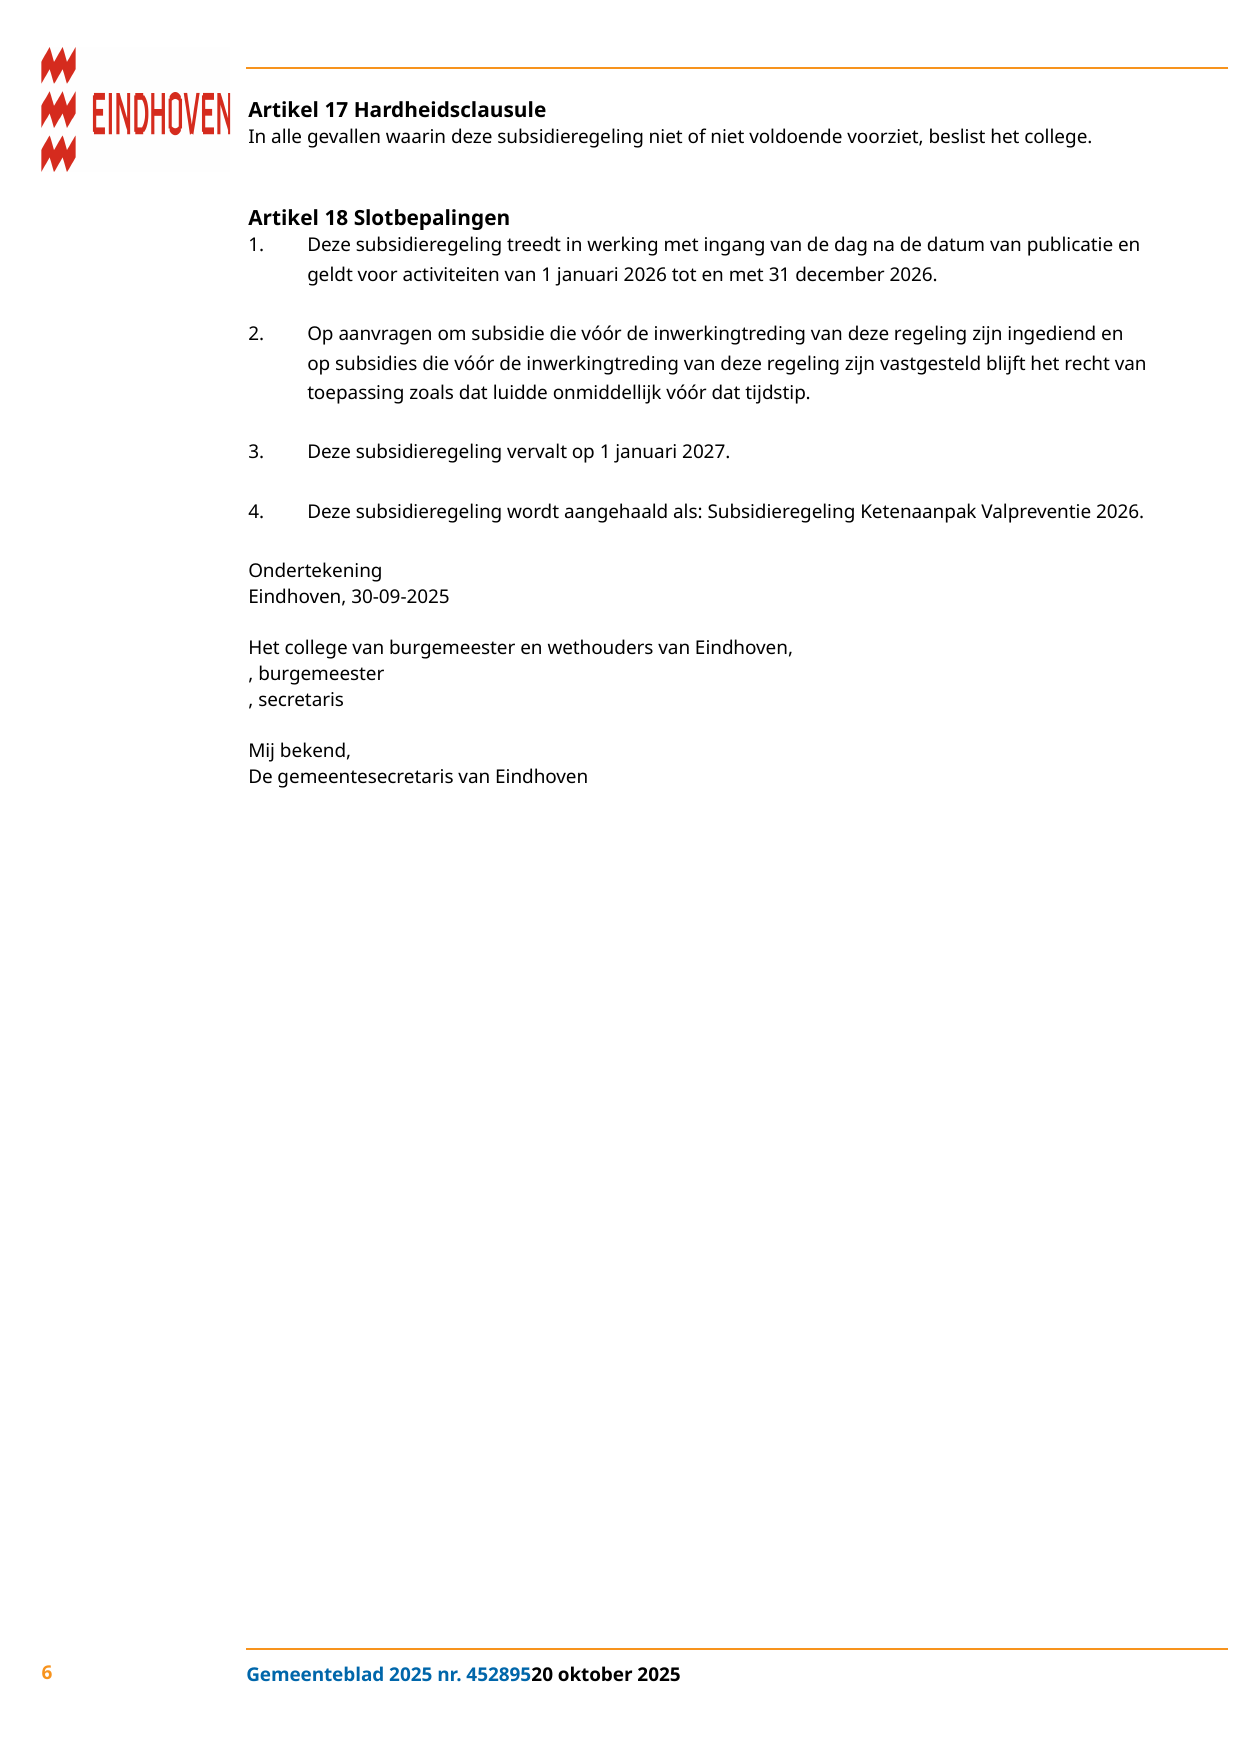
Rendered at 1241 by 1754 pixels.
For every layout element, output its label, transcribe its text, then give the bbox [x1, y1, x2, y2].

text Ondertekening [248, 557, 1152, 583]
list Op aanvragen om subsidie die vóór de inwerkingtreding van deze regeling zijn ingediend en op subsidies die vóór de inwerkingtreding van deze regeling zijn vastgesteld blijft het recht van toepassing zoals dat luidde onmiddellijk vóór dat tijdstip. [248, 320, 1152, 405]
text Het college van burgemeester en wethouders van Eindhoven, [248, 634, 1152, 660]
text , secretaris [248, 686, 1152, 711]
text De gemeentesecretaris van Eindhoven [248, 763, 1152, 789]
text Artikel 18 Slotbepalingen [248, 203, 1152, 232]
list Deze subsidieregeling wordt aangehaald als: Subsidieregeling Ketenaanpak Valpreventie 2026. [248, 498, 1152, 524]
text In alle gevallen waarin deze subsidieregeling niet of niet voldoende voorziet, beslist het college. [248, 123, 1152, 149]
text Mij bekend, [248, 737, 1152, 763]
picture [41, 47, 231, 172]
text , burgemeester [248, 660, 1152, 686]
text Artikel 17 Hardheidsclausule [248, 95, 1152, 123]
list Deze subsidieregeling treedt in werking met ingang van de dag na de datum van publicatie en geldt voor activiteiten van 1 januari 2026 tot en met 31 december 2026. [248, 232, 1152, 287]
text Eindhoven, 30-09-2025 [248, 583, 1152, 608]
list Deze subsidieregeling vervalt op 1 januari 2027. [248, 439, 1152, 464]
